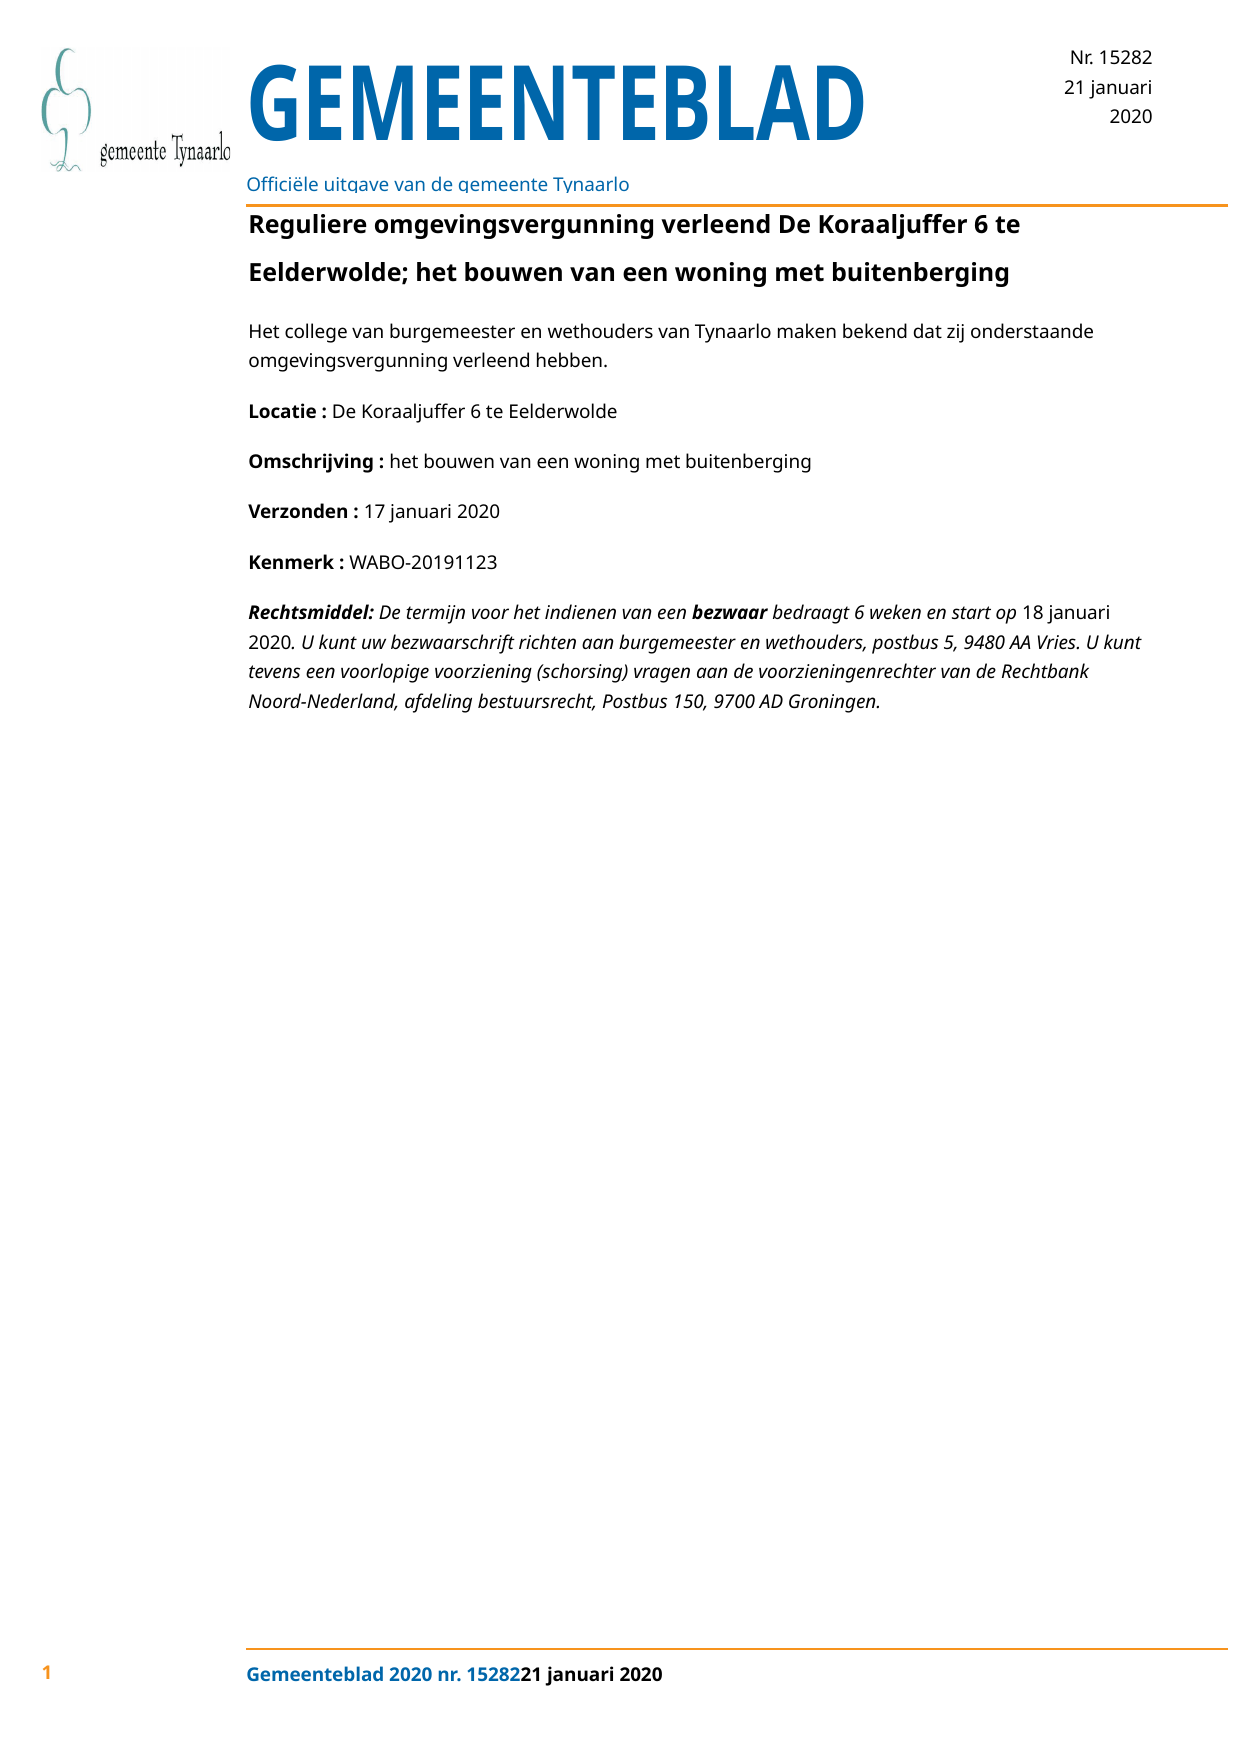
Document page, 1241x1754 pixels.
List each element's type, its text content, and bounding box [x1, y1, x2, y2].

text Kenmerk : WABO-20191123 [248, 549, 1152, 575]
text Locatie : De Koraaljuffer 6 te Eelderwolde [248, 398, 1152, 424]
picture [41, 47, 231, 172]
text Verzonden : 17 januari 2020 [248, 499, 1152, 524]
text Rechtsmiddel: De termijn voor het indienen van een bezwaar bedraagt 6 weken en start op 18 januari 2020. U kunt uw bezwaarschrift richten aan burgemeester en wethouders, postbus 5, 9480 AA Vries. U kunt tevens een voorlopige voorziening (schorsing) vragen aan de voorzieningenrechter van de Rechtbank Noord-Nederland, afdeling bestuursrecht, Postbus 150, 9700 AD Groningen. [248, 599, 1152, 714]
text Reguliere omgevingsvergunning verleend De Koraaljuffer 6 te Eelderwolde; het bouwen van een woning met buitenberging [248, 207, 1152, 288]
text Omschrijving : het bouwen van een woning met buitenberging [248, 448, 1152, 474]
text Het college van burgemeester en wethouders van Tynaarlo maken bekend dat zij onderstaande omgevingsvergunning verleend hebben. [248, 318, 1152, 373]
